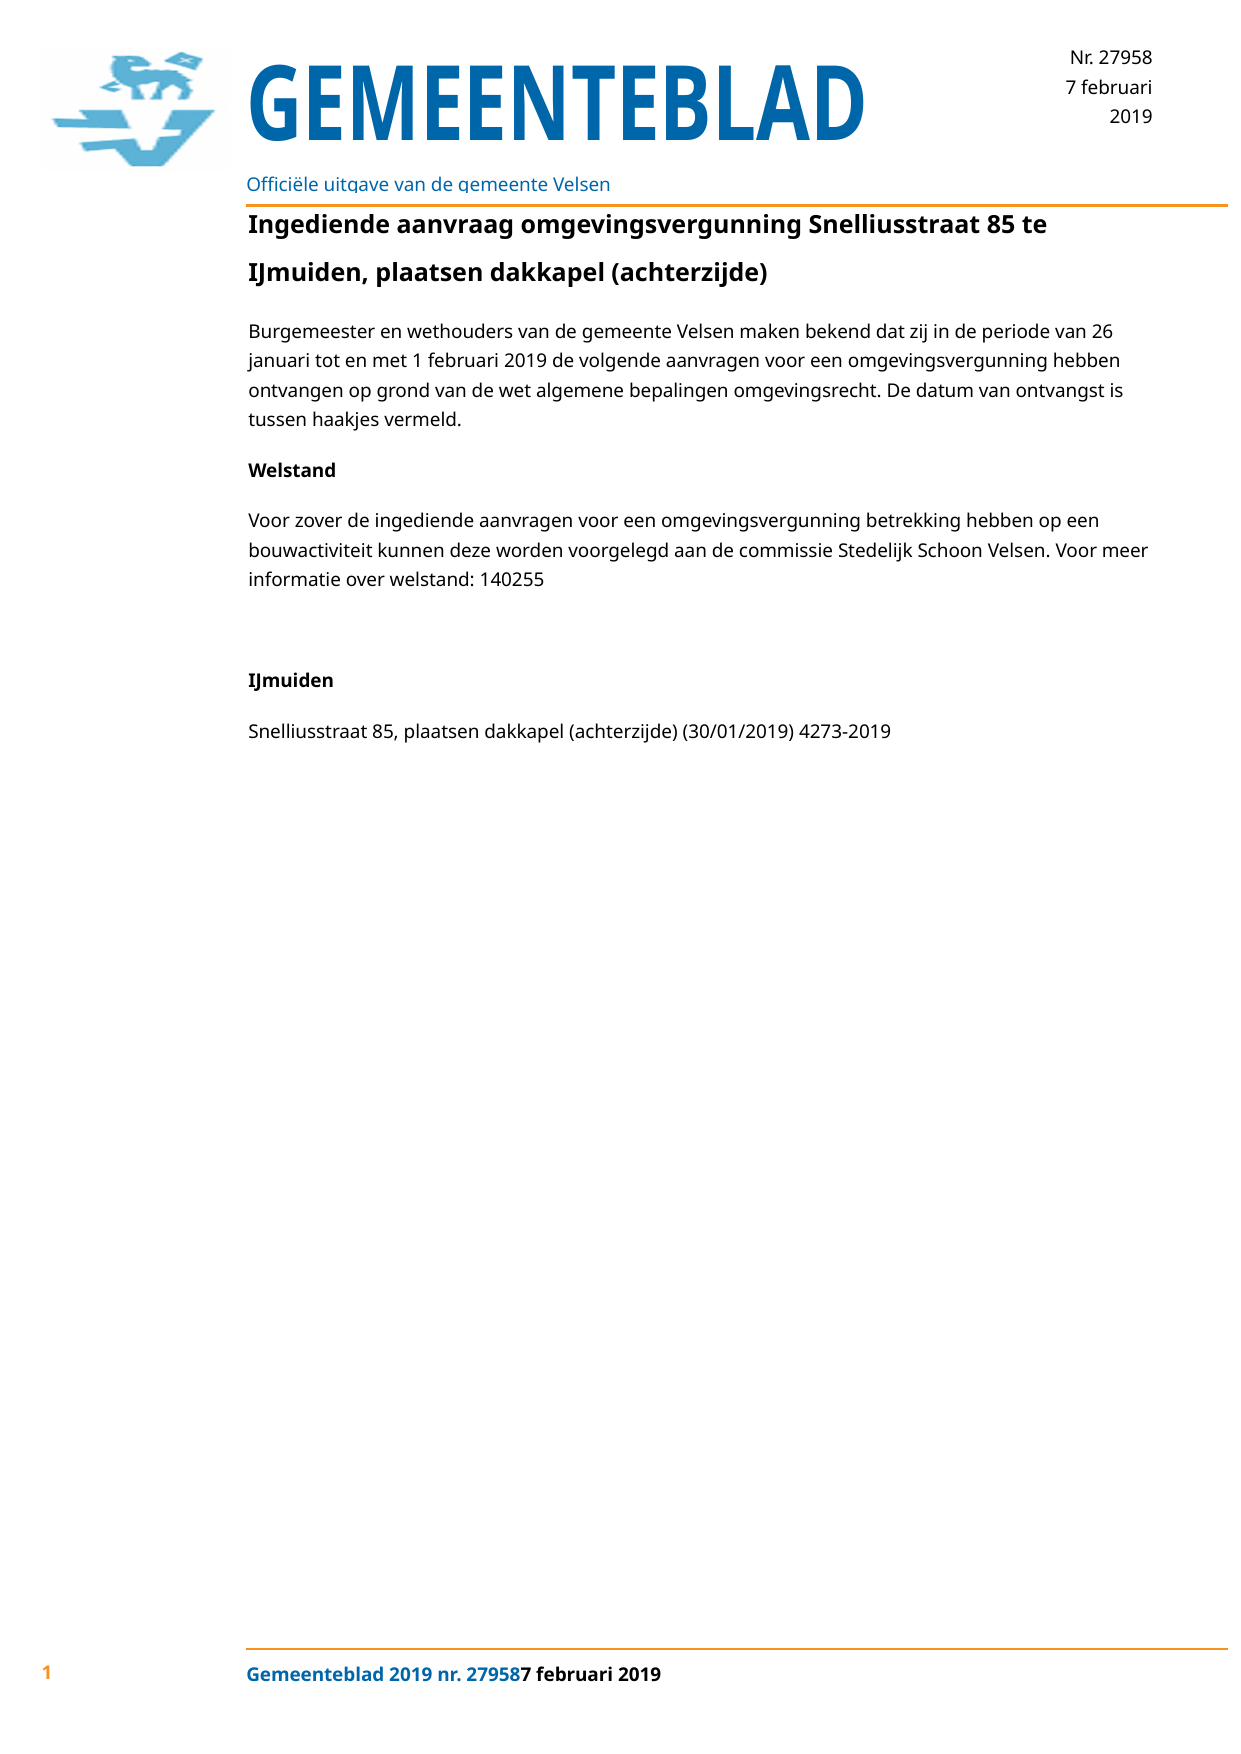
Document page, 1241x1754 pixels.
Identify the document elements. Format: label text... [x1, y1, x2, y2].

text Burgemeester en wethouders van de gemeente Velsen maken bekend dat zij in de periode van 26 januari tot en met 1 februari 2019 de volgende aanvragen voor een omgevingsvergunning hebben ontvangen op grond van de wet algemene bepalingen omgevingsrecht. De datum van ontvangst is tussen haakjes vermeld. [248, 318, 1152, 432]
text Snelliusstraat 85, plaatsen dakkapel (achterzijde) (30/01/2019) 4273-2019 [248, 718, 1152, 744]
text Voor zover de ingediende aanvragen voor een omgevingsvergunning betrekking hebben op een bouwactiviteit kunnen deze worden voorgelegd aan de commissie Stedelijk Schoon Velsen. Voor meer informatie over welstand: 140255 [248, 507, 1152, 592]
text Welstand [248, 457, 1152, 483]
text Ingediende aanvraag omgevingsvergunning Snelliusstraat 85 te IJmuiden, plaatsen dakkapel (achterzijde) [248, 207, 1152, 288]
picture [41, 47, 231, 172]
text IJmuiden [248, 667, 1152, 693]
